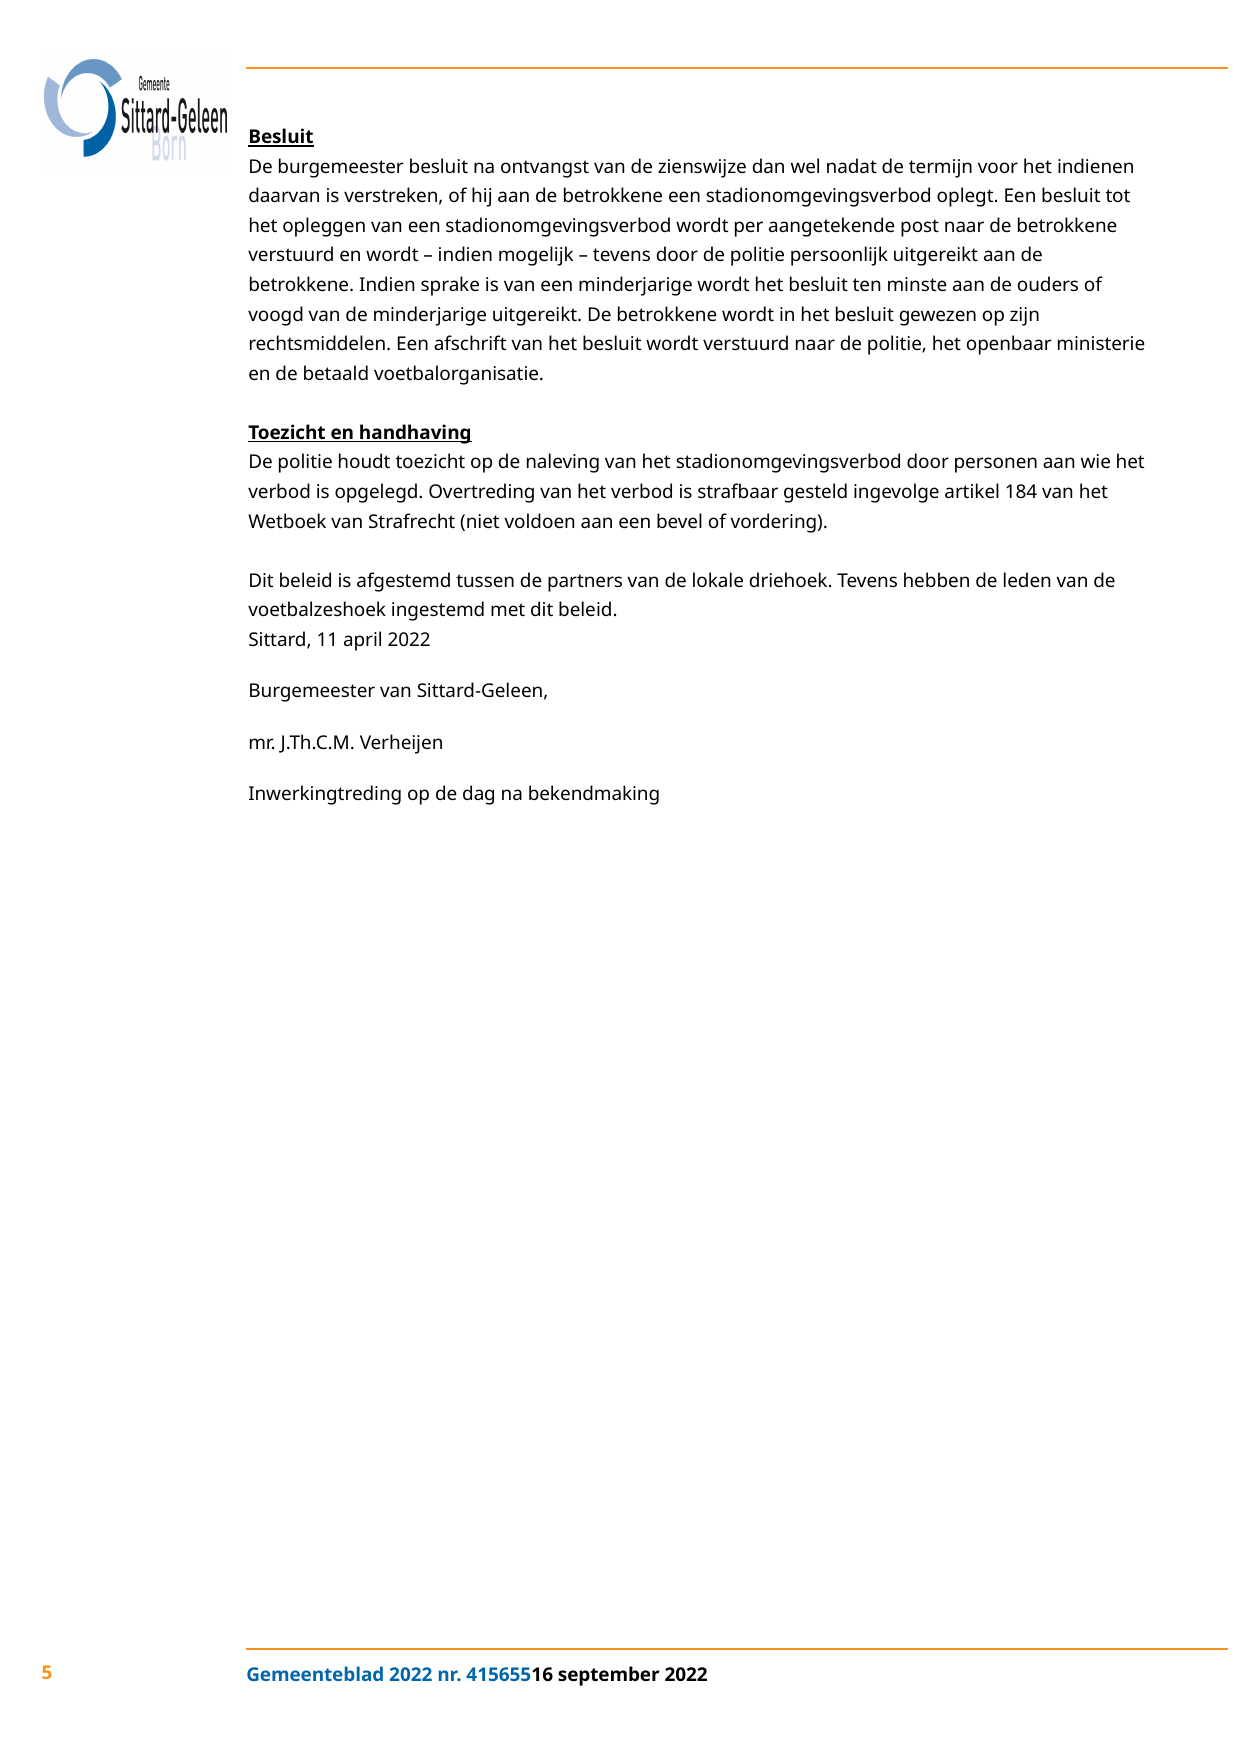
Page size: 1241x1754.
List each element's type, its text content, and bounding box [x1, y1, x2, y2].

picture [41, 47, 231, 172]
text De politie houdt toezicht op de naleving van het stadionomgevingsverbod door personen aan wie het verbod is opgelegd. Overtreding van het verbod is strafbaar gesteld ingevolge artikel 184 van het Wetboek van Strafrecht (niet voldoen aan een bevel of vordering). [248, 449, 1152, 533]
text mr. J.Th.C.M. Verheijen [248, 729, 1152, 755]
text De burgemeester besluit na ontvangst van de zienswijze dan wel nadat de termijn voor het indienen daarvan is verstreken, of hij aan de betrokkene een stadionomgevingsverbod oplegt. Een besluit tot het opleggen van een stadionomgevingsverbod wordt per aangetekende post naar de betrokkene verstuurd en wordt – indien mogelijk – tevens door de politie persoonlijk uitgereikt aan de betrokkene. Indien sprake is van een minderjarige wordt het besluit ten minste aan de ouders of voogd van de minderjarige uitgereikt. De betrokkene wordt in het besluit gewezen op zijn rechtsmiddelen. Een afschrift van het besluit wordt verstuurd naar de politie, het openbaar ministerie en de betaald voetbalorganisatie. [248, 153, 1152, 386]
text Toezicht en handhaving [248, 419, 1152, 445]
text Inwerkingtreding op de dag na bekendmaking [248, 781, 1152, 806]
text Dit beleid is afgestemd tussen de partners van de lokale driehoek. Tevens hebben de leden van de voetbalzeshoek ingestemd met dit beleid. [248, 567, 1152, 622]
text Besluit [248, 123, 1152, 149]
text Burgemeester van Sittard-Geleen, [248, 678, 1152, 703]
text Sittard, 11 april 2022 [248, 626, 1152, 652]
